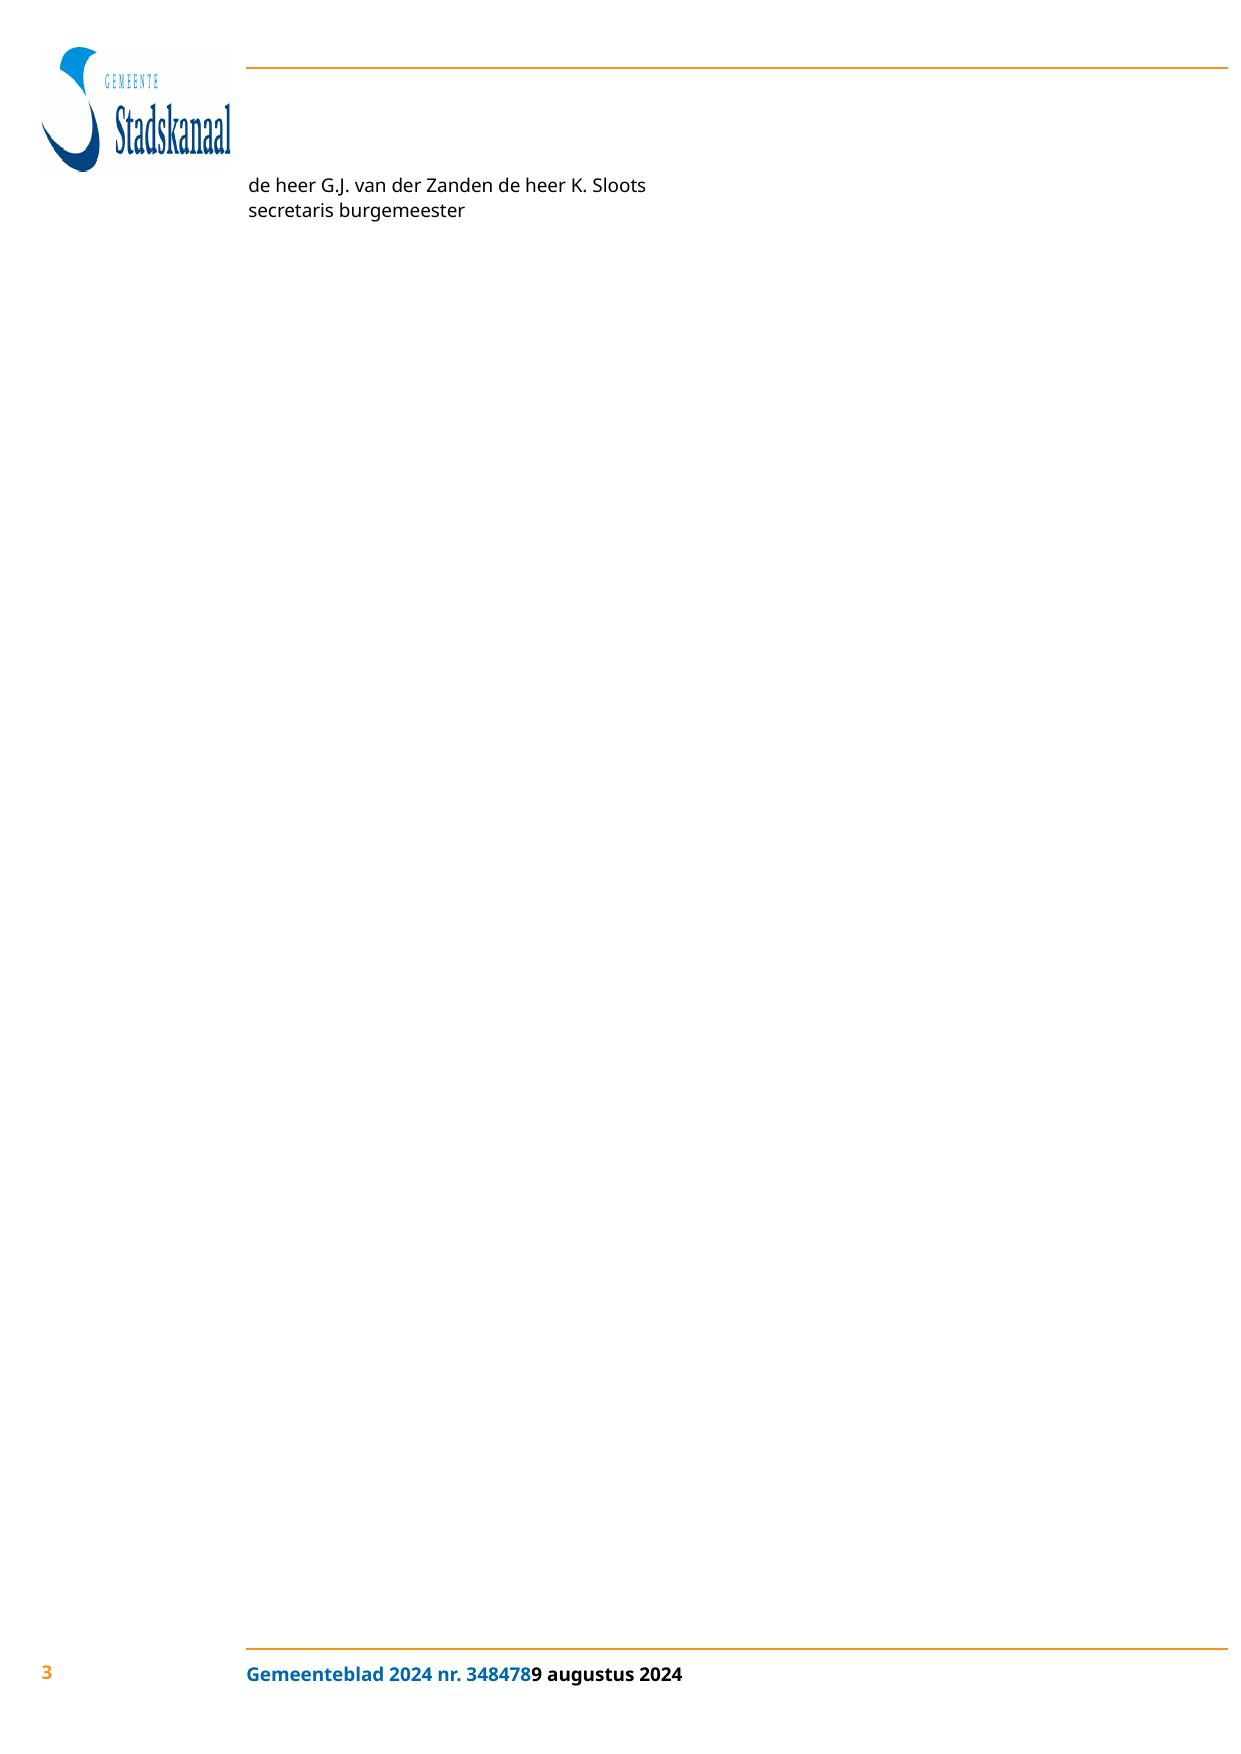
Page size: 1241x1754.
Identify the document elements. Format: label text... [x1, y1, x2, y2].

picture [41, 47, 231, 172]
text de heer G.J. van der Zanden de heer K. Sloots [248, 172, 1152, 198]
text secretaris burgemeester [248, 198, 1152, 223]
